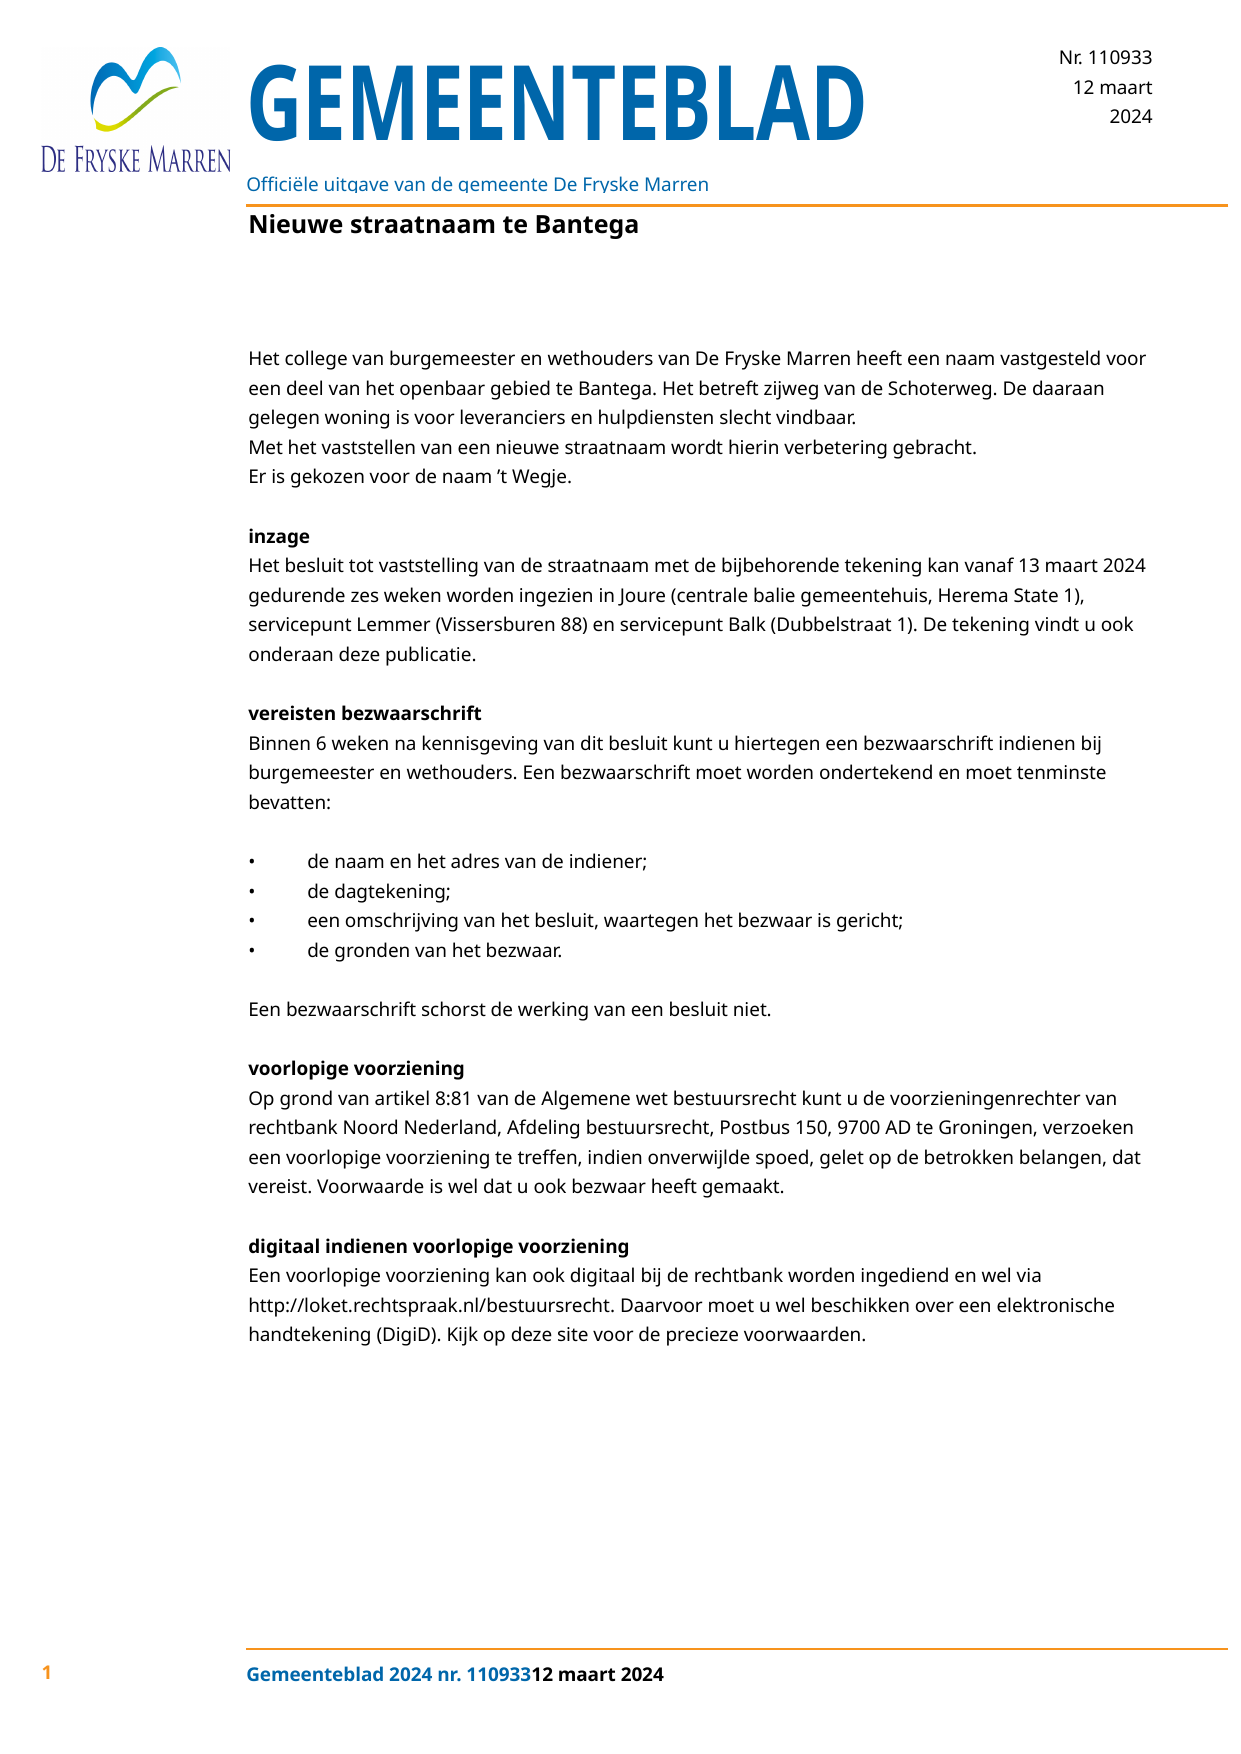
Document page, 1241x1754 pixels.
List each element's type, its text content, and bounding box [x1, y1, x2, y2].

text Een bezwaarschrift schorst de werking van een besluit niet. [248, 996, 1152, 1022]
text digitaal indienen voorlopige voorziening [248, 1233, 1152, 1258]
text Er is gekozen voor de naam ’t Wegje. [248, 464, 1152, 489]
text inzage [248, 523, 1152, 548]
text Nieuwe straatnaam te Bantega [248, 207, 1152, 241]
text Binnen 6 weken na kennisgeving van dit besluit kunt u hiertegen een bezwaarschrift indienen bij burgemeester en wethouders. Een bezwaarschrift moet worden ondertekend en moet tenminste bevatten: [248, 730, 1152, 815]
list de naam en het adres van de indiener; [248, 848, 1152, 874]
text Het besluit tot vaststelling van de straatnaam met de bijbehorende tekening kan vanaf 13 maart 2024 gedurende zes weken worden ingezien in Joure (centrale balie gemeentehuis, Herema State 1), servicepunt Lemmer (Vissersburen 88) en servicepunt Balk (Dubbelstraat 1). De tekening vindt u ook onderaan deze publicatie. [248, 552, 1152, 667]
picture [41, 47, 231, 172]
list een omschrijving van het besluit, waartegen het bezwaar is gericht; [248, 907, 1152, 933]
text Met het vaststellen van een nieuwe straatnaam wordt hierin verbetering gebracht. [248, 434, 1152, 460]
text Een voorlopige voorziening kan ook digitaal bij de rechtbank worden ingediend en wel via http://loket.rechtspraak.nl/bestuursrecht. Daarvoor moet u wel beschikken over een elektronische handtekening (DigiD). Kijk op deze site voor de precieze voorwaarden. [248, 1262, 1152, 1347]
text vereisten bezwaarschrift [248, 700, 1152, 726]
text Het college van burgemeester en wethouders van De Fryske Marren heeft een naam vastgesteld voor een deel van het openbaar gebied te Bantega. Het betreft zijweg van de Schoterweg. De daaraan gelegen woning is voor leveranciers en hulpdiensten slecht vindbaar. [248, 345, 1152, 430]
list de gronden van het bezwaar. [248, 937, 1152, 963]
text voorlopige voorziening [248, 1055, 1152, 1081]
text Op grond van artikel 8:81 van de Algemene wet bestuursrecht kunt u de voorzieningenrechter van rechtbank Noord Nederland, Afdeling bestuursrecht, Postbus 150, 9700 AD te Groningen, verzoeken een voorlopige voorziening te treffen, indien onverwijlde spoed, gelet op de betrokken belangen, dat vereist. Voorwaarde is wel dat u ook bezwaar heeft gemaakt. [248, 1085, 1152, 1199]
list de dagtekening; [248, 878, 1152, 903]
